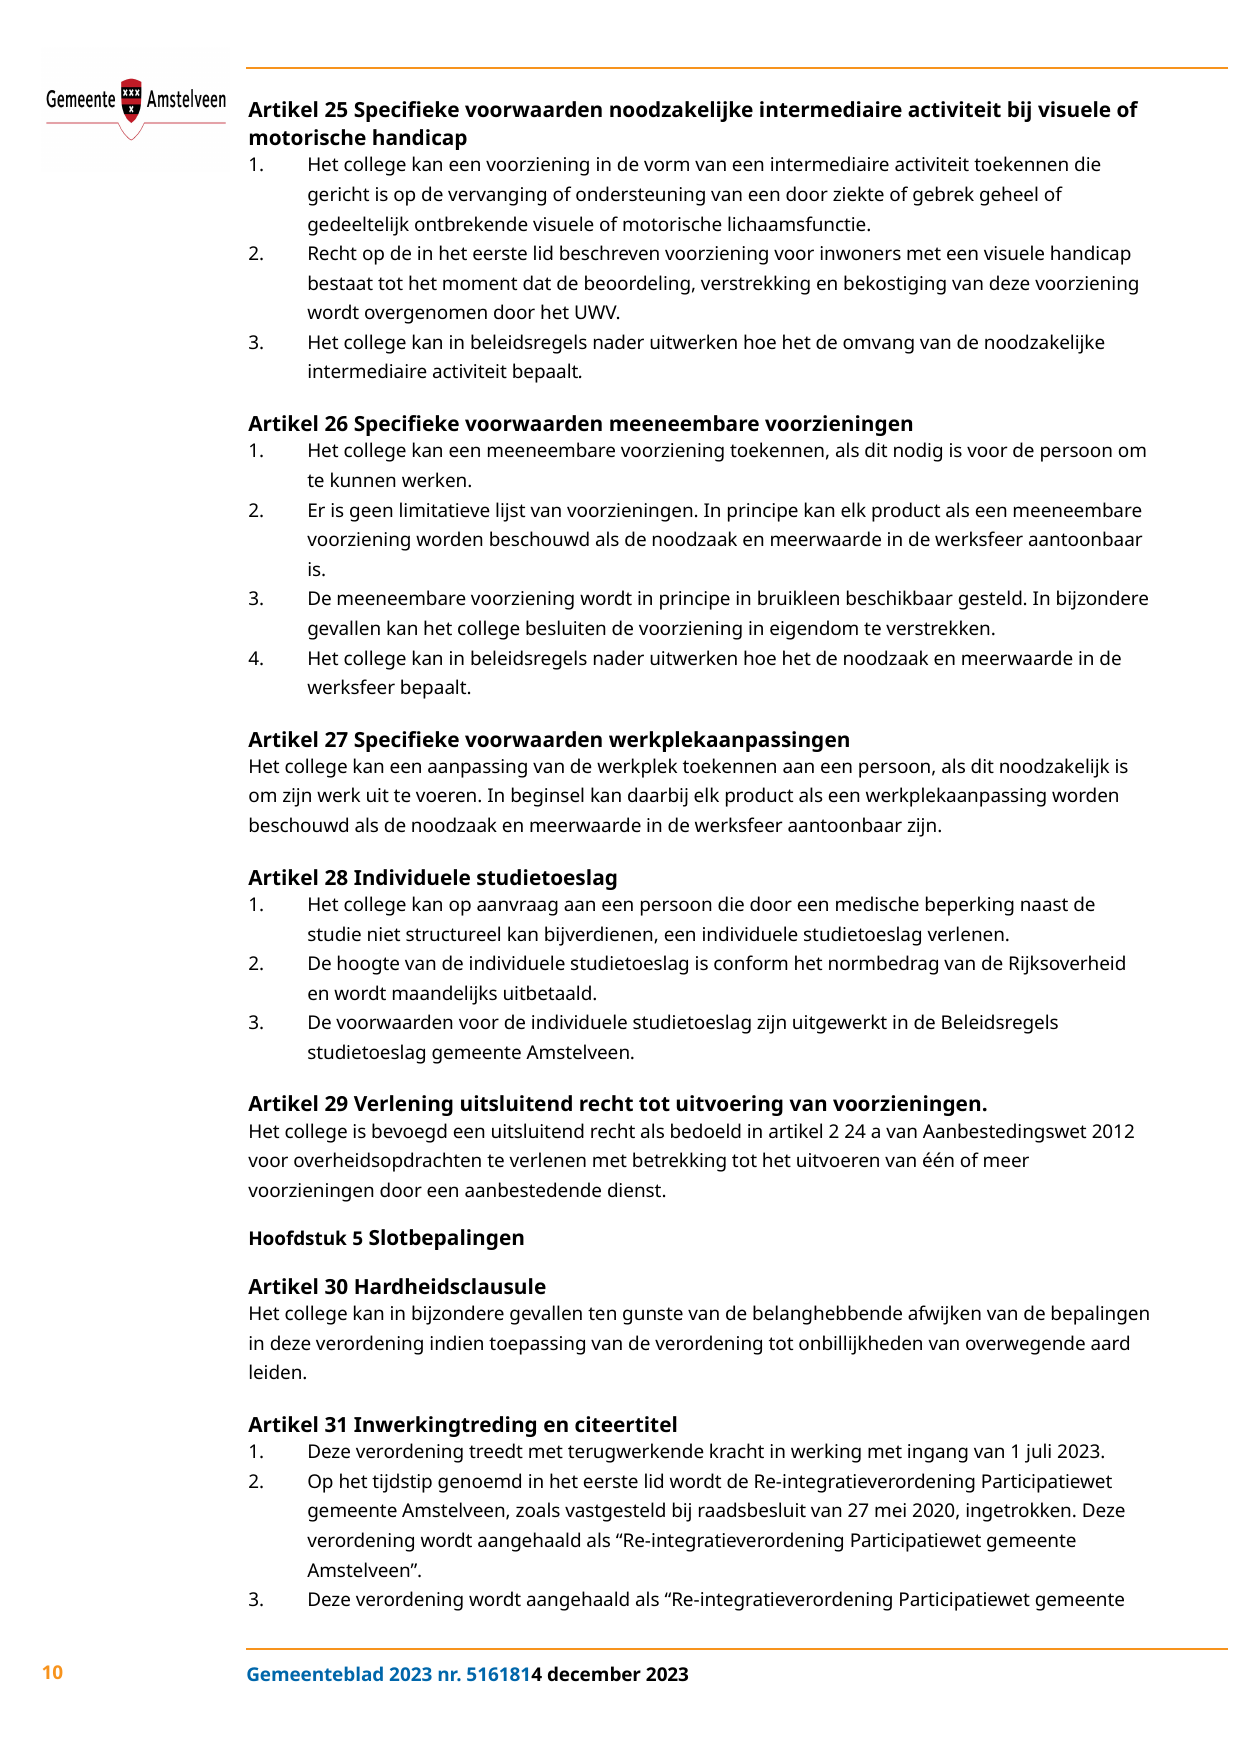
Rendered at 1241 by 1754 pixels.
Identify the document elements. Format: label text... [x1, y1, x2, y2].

text Artikel 26 Specifieke voorwaarden meeneembare voorzieningen [248, 409, 1152, 438]
list De voorwaarden voor de individuele studietoeslag zijn uitgewerkt in de Beleidsregels studietoeslag gemeente Amstelveen. [248, 1009, 1152, 1065]
picture [41, 47, 231, 172]
text Artikel 29 Verlening uitsluitend recht tot uitvoering van voorzieningen. [248, 1089, 1152, 1118]
list De meeneembare voorziening wordt in principe in bruikleen beschikbaar gesteld. In bijzondere gevallen kan het college besluiten de voorziening in eigendom te verstrekken. [248, 586, 1152, 641]
list Deze verordening treedt met terugwerkende kracht in werking met ingang van 1 juli 2023. [248, 1438, 1152, 1464]
list Het college kan een meeneembare voorziening toekennen, als dit nodig is voor de persoon om te kunnen werken. [248, 438, 1152, 493]
list Het college kan op aanvraag aan een persoon die door een medische beperking naast de studie niet structureel kan bijverdienen, een individuele studietoeslag verlenen. [248, 891, 1152, 946]
list Het college kan een voorziening in de vorm van een intermediaire activiteit toekennen die gericht is op de vervanging of ondersteuning van een door ziekte of gebrek geheel of gedeeltelijk ontbrekende visuele of motorische lichaamsfunctie. [248, 152, 1152, 237]
list Het college kan in beleidsregels nader uitwerken hoe het de noodzaak en meerwaarde in de werksfeer bepaalt. [248, 645, 1152, 700]
list Het college kan in beleidsregels nader uitwerken hoe het de omvang van de noodzakelijke intermediaire activiteit bepaalt. [248, 329, 1152, 384]
list Op het tijdstip genoemd in het eerste lid wordt de Re-integratieverordening Participatiewet gemeente Amstelveen, zoals vastgesteld bij raadsbesluit van 27 mei 2020, ingetrokken. Deze verordening wordt aangehaald als “Re-integratieverordening Participatiewet gemeente Amstelveen”. [248, 1468, 1152, 1582]
text Artikel 31 Inwerkingtreding en citeertitel [248, 1410, 1152, 1438]
text Artikel 30 Hardheidsclausule [248, 1272, 1152, 1300]
list De hoogte van de individuele studietoeslag is conform het normbedrag van de Rijksoverheid en wordt maandelijks uitbetaald. [248, 950, 1152, 1006]
text Artikel 28 Individuele studietoeslag [248, 863, 1152, 891]
list Er is geen limitatieve lijst van voorzieningen. In principe kan elk product als een meeneembare voorziening worden beschouwd als de noodzaak en meerwaarde in de werksfeer aantoonbaar is. [248, 497, 1152, 582]
text Artikel 27 Specifieke voorwaarden werkplekaanpassingen [248, 725, 1152, 753]
list Recht op de in het eerste lid beschreven voorziening voor inwoners met een visuele handicap bestaat tot het moment dat de beoordeling, verstrekking en bekostiging van deze voorziening wordt overgenomen door het UWV. [248, 240, 1152, 325]
list Deze verordening wordt aangehaald als “Re-integratieverordening Participatiewet gemeente [248, 1586, 1152, 1612]
text Hoofdstuk 5 Slotbepalingen [248, 1223, 1152, 1251]
text Het college is bevoegd een uitsluitend recht als bedoeld in artikel 2 24 a van Aanbestedingswet 2012 voor overheidsopdrachten te verlenen met betrekking tot het uitvoeren van één of meer voorzieningen door een aanbestedende dienst. [248, 1118, 1152, 1203]
text Het college kan een aanpassing van de werkplek toekennen aan een persoon, als dit noodzakelijk is om zijn werk uit te voeren. In beginsel kan daarbij elk product als een werkplekaanpassing worden beschouwd als de noodzaak en meerwaarde in de werksfeer aantoonbaar zijn. [248, 753, 1152, 838]
text Artikel 25 Specifieke voorwaarden noodzakelijke intermediaire activiteit bij visuele of motorische handicap [248, 95, 1152, 152]
text Het college kan in bijzondere gevallen ten gunste van de belanghebbende afwijken van de bepalingen in deze verordening indien toepassing van de verordening tot onbillijkheden van overwegende aard leiden. [248, 1300, 1152, 1385]
